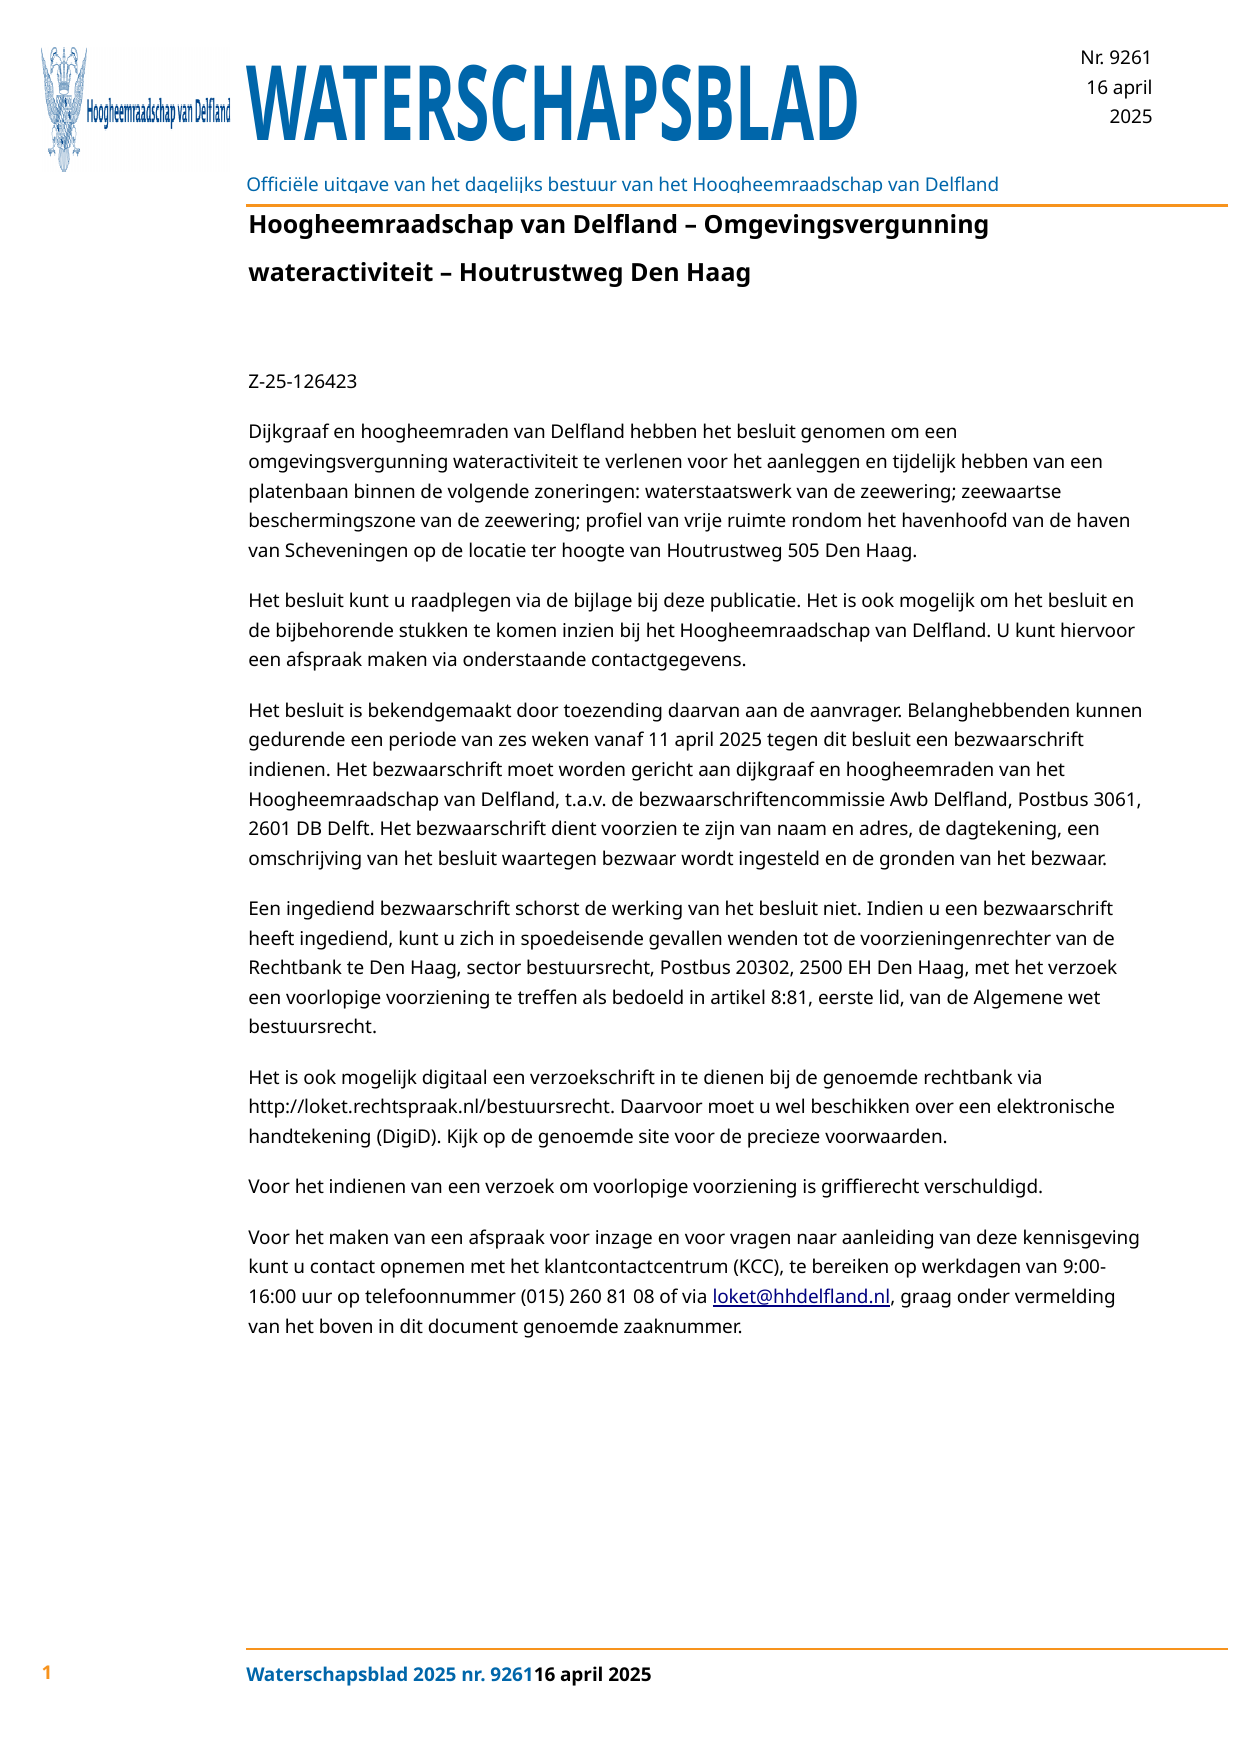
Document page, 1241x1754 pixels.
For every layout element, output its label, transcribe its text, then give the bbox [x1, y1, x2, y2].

text Een ingediend bezwaarschrift schorst de werking van het besluit niet. Indien u een bezwaarschrift heeft ingediend, kunt u zich in spoedeisende gevallen wenden tot de voorzieningenrechter van de Rechtbank te Den Haag, sector bestuursrecht, Postbus 20302, 2500 EH Den Haag, met het verzoek een voorlopige voorziening te treffen als bedoeld in artikel 8:81, eerste lid, van de Algemene wet bestuursrecht. [248, 895, 1152, 1039]
text Het is ook mogelijk digitaal een verzoekschrift in te dienen bij de genoemde rechtbank via http://loket.rechtspraak.nl/bestuursrecht. Daarvoor moet u wel beschikken over een elektronische handtekening (DigiD). Kijk op de genoemde site voor de precieze voorwaarden. [248, 1064, 1152, 1149]
text Het besluit kunt u raadplegen via de bijlage bij deze publicatie. Het is ook mogelijk om het besluit en de bijbehorende stukken te komen inzien bij het Hoogheemraadschap van Delfland. U kunt hiervoor een afspraak maken via onderstaande contactgegevens. [248, 587, 1152, 672]
picture [41, 47, 231, 172]
text Dijkgraaf en hoogheemraden van Delfland hebben het besluit genomen om een omgevingsvergunning wateractiviteit te verlenen voor het aanleggen en tijdelijk hebben van een platenbaan binnen de volgende zoneringen: waterstaatswerk van de zeewering; zeewaartse beschermingszone van de zeewering; profiel van vrije ruimte rondom het havenhoofd van de haven van Scheveningen op de locatie ter hoogte van Houtrustweg 505 Den Haag. [248, 419, 1152, 563]
text Z-25-126423 [248, 368, 1152, 394]
text Hoogheemraadschap van Delfland – Omgevingsvergunning wateractiviteit – Houtrustweg Den Haag [248, 207, 1152, 288]
text Het besluit is bekendgemaakt door toezending daarvan aan de aanvrager. Belanghebbenden kunnen gedurende een periode van zes weken vanaf 11 april 2025 tegen dit besluit een bezwaarschrift indienen. Het bezwaarschrift moet worden gericht aan dijkgraaf en hoogheemraden van het Hoogheemraadschap van Delfland, t.a.v. de bezwaarschriftencommissie Awb Delfland, Postbus 3061, 2601 DB Delft. Het bezwaarschrift dient voorzien te zijn van naam en adres, de dagtekening, een omschrijving van het besluit waartegen bezwaar wordt ingesteld en de gronden van het bezwaar. [248, 697, 1152, 871]
text Voor het maken van een afspraak voor inzage en voor vragen naar aanleiding van deze kennisgeving kunt u contact opnemen met het klantcontactcentrum (KCC), te bereiken op werkdagen van 9:00-16:00 uur op telefoonnummer (015) 260 81 08 of via loket@hhdelfland.nl, graag onder vermelding van het boven in dit document genoemde zaaknummer. [248, 1224, 1152, 1339]
text Voor het indienen van een verzoek om voorlopige voorziening is griffierecht verschuldigd. [248, 1174, 1152, 1199]
